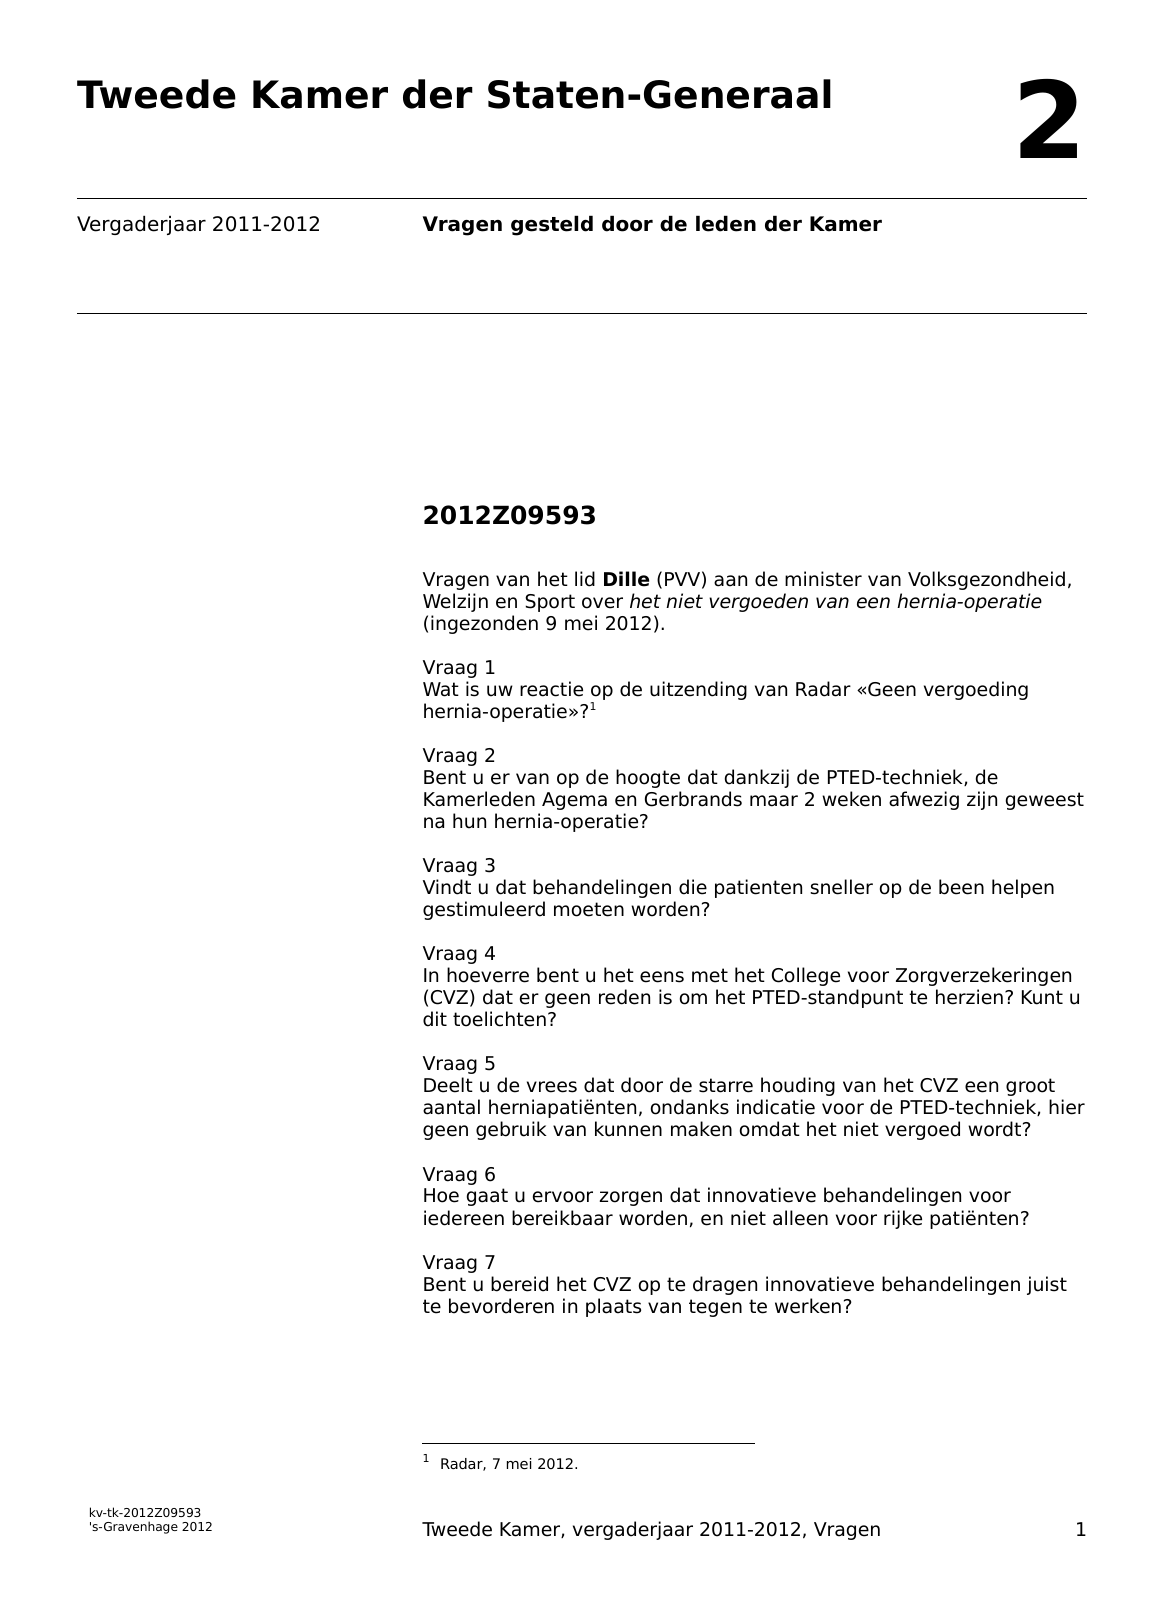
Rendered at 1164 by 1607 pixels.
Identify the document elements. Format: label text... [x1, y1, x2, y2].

text Wat is uw reactie op de uitzending van Radar «Geen vergoeding hernia-operatie»? [422, 679, 1087, 723]
text Vraag 6 [422, 1163, 1087, 1185]
table_header 2 [886, 59, 1087, 198]
text Vraag 3 [422, 855, 1087, 877]
text 's-Gravenhage 2012 [88, 1520, 323, 1534]
text Vragen van het lid Dille (PVV) aan de minister van Volksgezondheid, Welzijn en Sport over het niet vergoeden van een hernia-operatie (ingezonden 9 mei 2012). [422, 569, 1087, 635]
text Vindt u dat behandelingen die patienten sneller op de been helpen gestimuleerd moeten worden? [422, 877, 1087, 921]
text Bent u er van op de hoogte dat dankzij de PTED-techniek, de Kamerleden Agema en Gerbrands maar 2 weken afwezig zijn geweest na hun hernia-operatie? [422, 767, 1087, 833]
text Vraag 7 [422, 1252, 1087, 1273]
text Vraag 4 [422, 943, 1087, 965]
text In hoeverre bent u het eens met het College voor Zorgverzekeringen (CVZ) dat er geen reden is om het PTED-standpunt te herzien? Kunt u dit toelichten? [422, 965, 1087, 1031]
text Deelt u de vrees dat door de starre houding van het CVZ een groot aantal herniapatiënten, ondanks indicatie voor de PTED-techniek, hier geen gebruik van kunnen maken omdat het niet vergoed wordt? [422, 1075, 1087, 1141]
table_cell Vragen gesteld door de leden der Kamer [422, 199, 1087, 313]
text Vraag 2 [422, 745, 1087, 767]
text 2012Z09593 [422, 501, 1087, 531]
text Hoe gaat u ervoor zorgen dat innovatieve behandelingen voor iedereen bereikbaar worden, en niet alleen voor rijke patiënten? [422, 1185, 1087, 1229]
table_cell Vergaderjaar 2011-2012 [77, 199, 422, 313]
table_header Tweede Kamer der Staten-Generaal [77, 59, 886, 198]
text Radar, 7 mei 2012. [422, 1452, 1087, 1474]
text Vraag 5 [422, 1053, 1087, 1075]
text Vraag 1 [422, 657, 1087, 679]
text Bent u bereid het CVZ op te dragen innovatieve behandelingen juist te bevorderen in plaats van tegen te werken? [422, 1273, 1087, 1317]
text kv-tk-2012Z09593 [88, 1506, 323, 1520]
